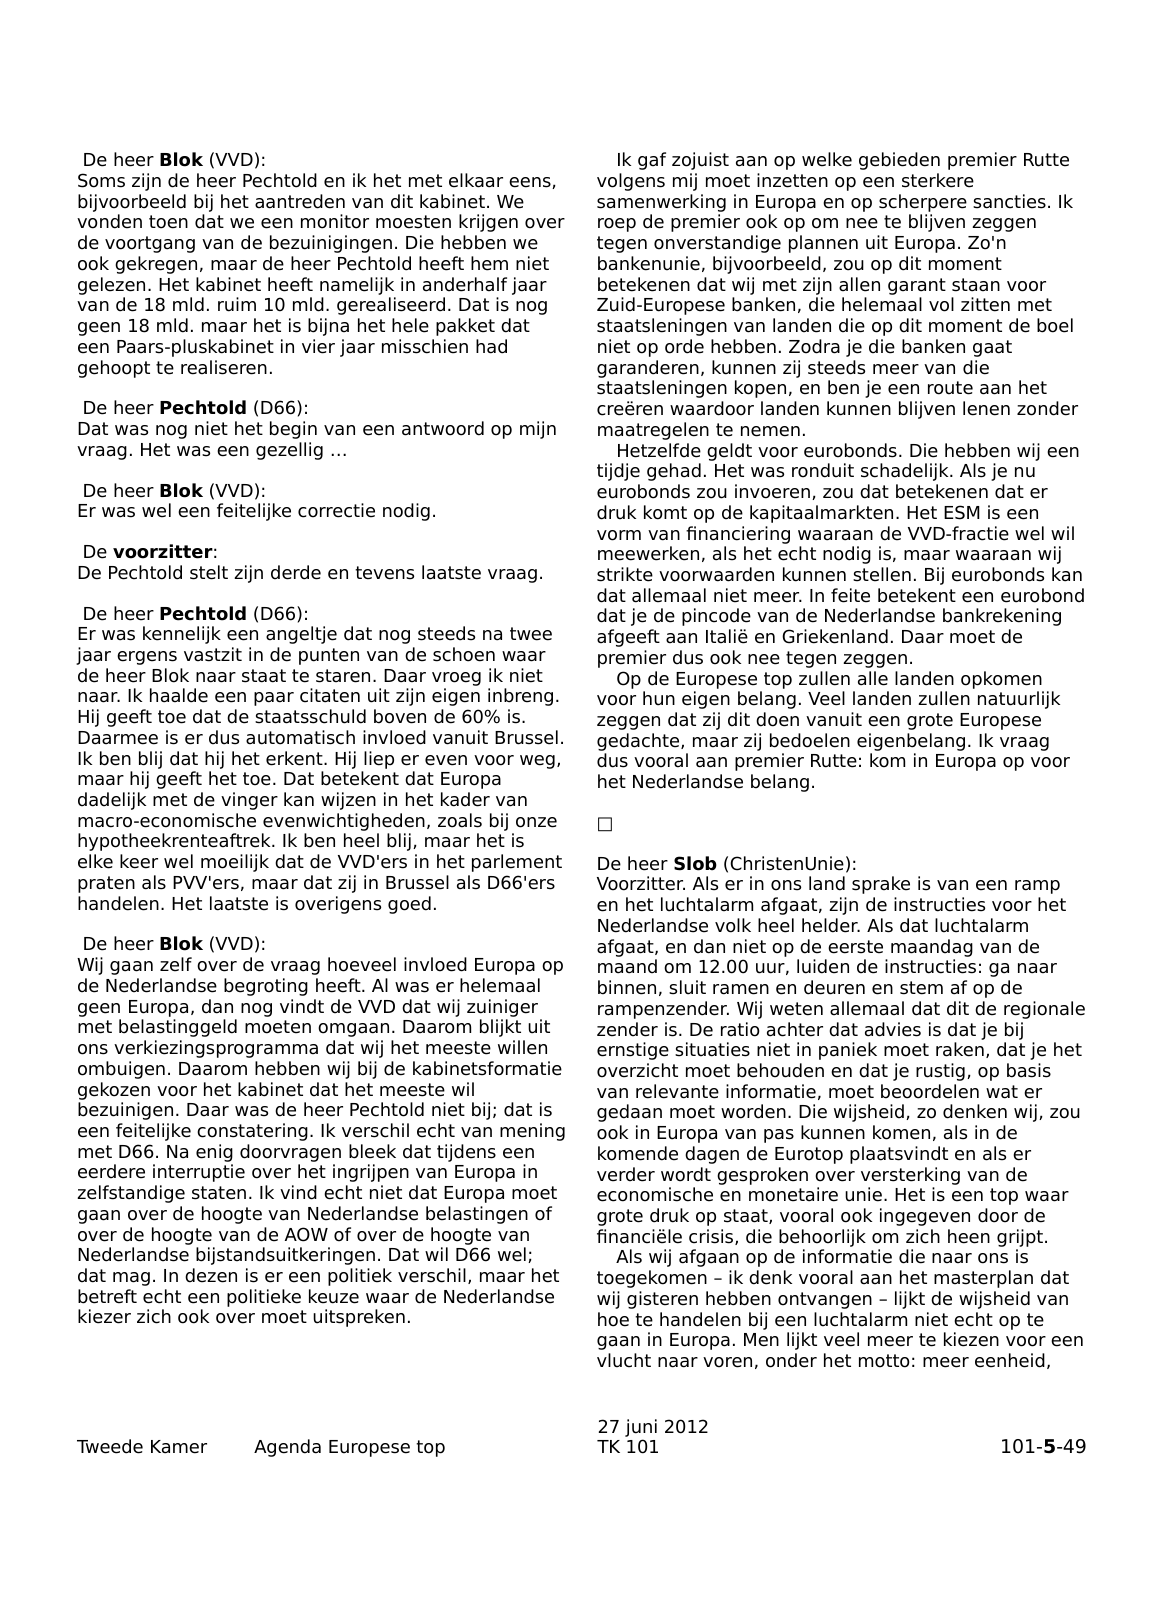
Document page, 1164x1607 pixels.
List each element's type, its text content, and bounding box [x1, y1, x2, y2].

text De heer Pechtold (D66): [77, 398, 567, 419]
text De heer Pechtold (D66): [77, 603, 567, 624]
text De heer Slob (ChristenUnie): [596, 853, 1087, 874]
text Op de Europese top zullen alle landen opkomen voor hun eigen belang. Veel landen zullen natuurlijk zeggen dat zij dit doen vanuit een grote Europese gedachte, maar zij bedoelen eigenbelang. Ik vraag dus vooral aan premier Rutte: kom in Europa op voor het Nederlandse belang. [596, 668, 1087, 793]
text Er was kennelijk een angeltje dat nog steeds na twee jaar ergens vastzit in de punten van de schoen waar de heer Blok naar staat te staren. Daar vroeg ik niet naar. Ik haalde een paar citaten uit zijn eigen inbreng. Hij geeft toe dat de staatsschuld boven de 60% is. Daarmee is er dus automatisch invloed vanuit Brussel. Ik ben blij dat hij het erkent. Hij liep er even voor weg, maar hij geeft het toe. Dat betekent dat Europa dadelijk met de vinger kan wijzen in het kader van macro-economische evenwichtigheden, zoals bij onze hypotheekrenteaftrek. Ik ben heel blij, maar het is elke keer wel moeilijk dat de VVD'ers in het parlement praten als PVV'ers, maar dat zij in Brussel als D66'ers handelen. Het laatste is overigens goed. [77, 624, 567, 914]
text Wij gaan zelf over de vraag hoeveel invloed Europa op de Nederlandse begroting heeft. Al was er helemaal geen Europa, dan nog vindt de VVD dat wij zuiniger met belastinggeld moeten omgaan. Daarom blijkt uit ons verkiezingsprogramma dat wij het meeste willen ombuigen. Daarom hebben wij bij de kabinetsformatie gekozen voor het kabinet dat het meeste wil bezuinigen. Daar was de heer Pechtold niet bij; dat is een feitelijke constatering. Ik verschil echt van mening met D66. Na enig doorvragen bleek dat tijdens een eerdere interruptie over het ingrijpen van Europa in zelfstandige staten. Ik vind echt niet dat Europa moet gaan over de hoogte van Nederlandse belastingen of over de hoogte van de AOW of over de hoogte van Nederlandse bijstandsuitkeringen. Dat wil D66 wel; dat mag. In dezen is er een politiek verschil, maar het betreft echt een politieke keuze waar de Nederlandse kiezer zich ook over moet uitspreken. [77, 955, 567, 1328]
text □ [596, 813, 1087, 833]
text De Pechtold stelt zijn derde en tevens laatste vraag. [77, 563, 567, 583]
text De heer Blok (VVD): [77, 150, 567, 171]
text Dat was nog niet het begin van een antwoord op mijn vraag. Het was een gezellig … [77, 419, 567, 460]
text Voorzitter. Als er in ons land sprake is van een ramp en het luchtalarm afgaat, zijn de instructies voor het Nederlandse volk heel helder. Als dat luchtalarm afgaat, en dan niet op de eerste maandag van de maand om 12.00 uur, luiden de instructies: ga naar binnen, sluit ramen en deuren en stem af op de rampenzender. Wij weten allemaal dat dit de regionale zender is. De ratio achter dat advies is dat je bij ernstige situaties niet in paniek moet raken, dat je het overzicht moet behouden en dat je rustig, op basis van relevante informatie, moet beoordelen wat er gedaan moet worden. Die wijsheid, zo denken wij, zou ook in Europa van pas kunnen komen, als in de komende dagen de Eurotop plaatsvindt en als er verder wordt gesproken over versterking van de economische en monetaire unie. Het is een top waar grote druk op staat, vooral ook ingegeven door de financiële crisis, die behoorlijk om zich heen grijpt. [596, 874, 1087, 1247]
text De heer Blok (VVD): [77, 934, 567, 955]
text De voorzitter: [77, 542, 567, 563]
text Als wij afgaan op de informatie die naar ons is toegekomen – ik denk vooral aan het masterplan dat wij gisteren hebben ontvangen – lijkt de wijsheid van hoe te handelen bij een luchtalarm niet echt op te gaan in Europa. Men lijkt veel meer te kiezen voor een vlucht naar voren, onder het motto: meer eenheid, [596, 1247, 1087, 1372]
text De heer Blok (VVD): [77, 480, 567, 501]
text Hetzelfde geldt voor eurobonds. Die hebben wij een tijdje gehad. Het was ronduit schadelijk. Als je nu eurobonds zou invoeren, zou dat betekenen dat er druk komt op de kapitaalmarkten. Het ESM is een vorm van financiering waaraan de VVD-fractie wel wil meewerken, als het echt nodig is, maar waaraan wij strikte voorwaarden kunnen stellen. Bij eurobonds kan dat allemaal niet meer. In feite betekent een eurobond dat je de pincode van de Nederlandse bankrekening afgeeft aan Italië en Griekenland. Daar moet de premier dus ook nee tegen zeggen. [596, 440, 1087, 668]
text Er was wel een feitelijke correctie nodig. [77, 501, 567, 522]
text Soms zijn de heer Pechtold en ik het met elkaar eens, bijvoorbeeld bij het aantreden van dit kabinet. We vonden toen dat we een monitor moesten krijgen over de voortgang van de bezuinigingen. Die hebben we ook gekregen, maar de heer Pechtold heeft hem niet gelezen. Het kabinet heeft namelijk in anderhalf jaar van de 18 mld. ruim 10 mld. gerealiseerd. Dat is nog geen 18 mld. maar het is bijna het hele pakket dat een Paars-pluskabinet in vier jaar misschien had gehoopt te realiseren. [77, 171, 567, 378]
text Ik gaf zojuist aan op welke gebieden premier Rutte volgens mij moet inzetten op een sterkere samenwerking in Europa en op scherpere sancties. Ik roep de premier ook op om nee te blijven zeggen tegen onverstandige plannen uit Europa. Zo'n bankenunie, bijvoorbeeld, zou op dit moment betekenen dat wij met zijn allen garant staan voor Zuid-Europese banken, die helemaal vol zitten met staatsleningen van landen die op dit moment de boel niet op orde hebben. Zodra je die banken gaat garanderen, kunnen zij steeds meer van die staatsleningen kopen, en ben je een route aan het creëren waardoor landen kunnen blijven lenen zonder maatregelen te nemen. [596, 150, 1087, 440]
